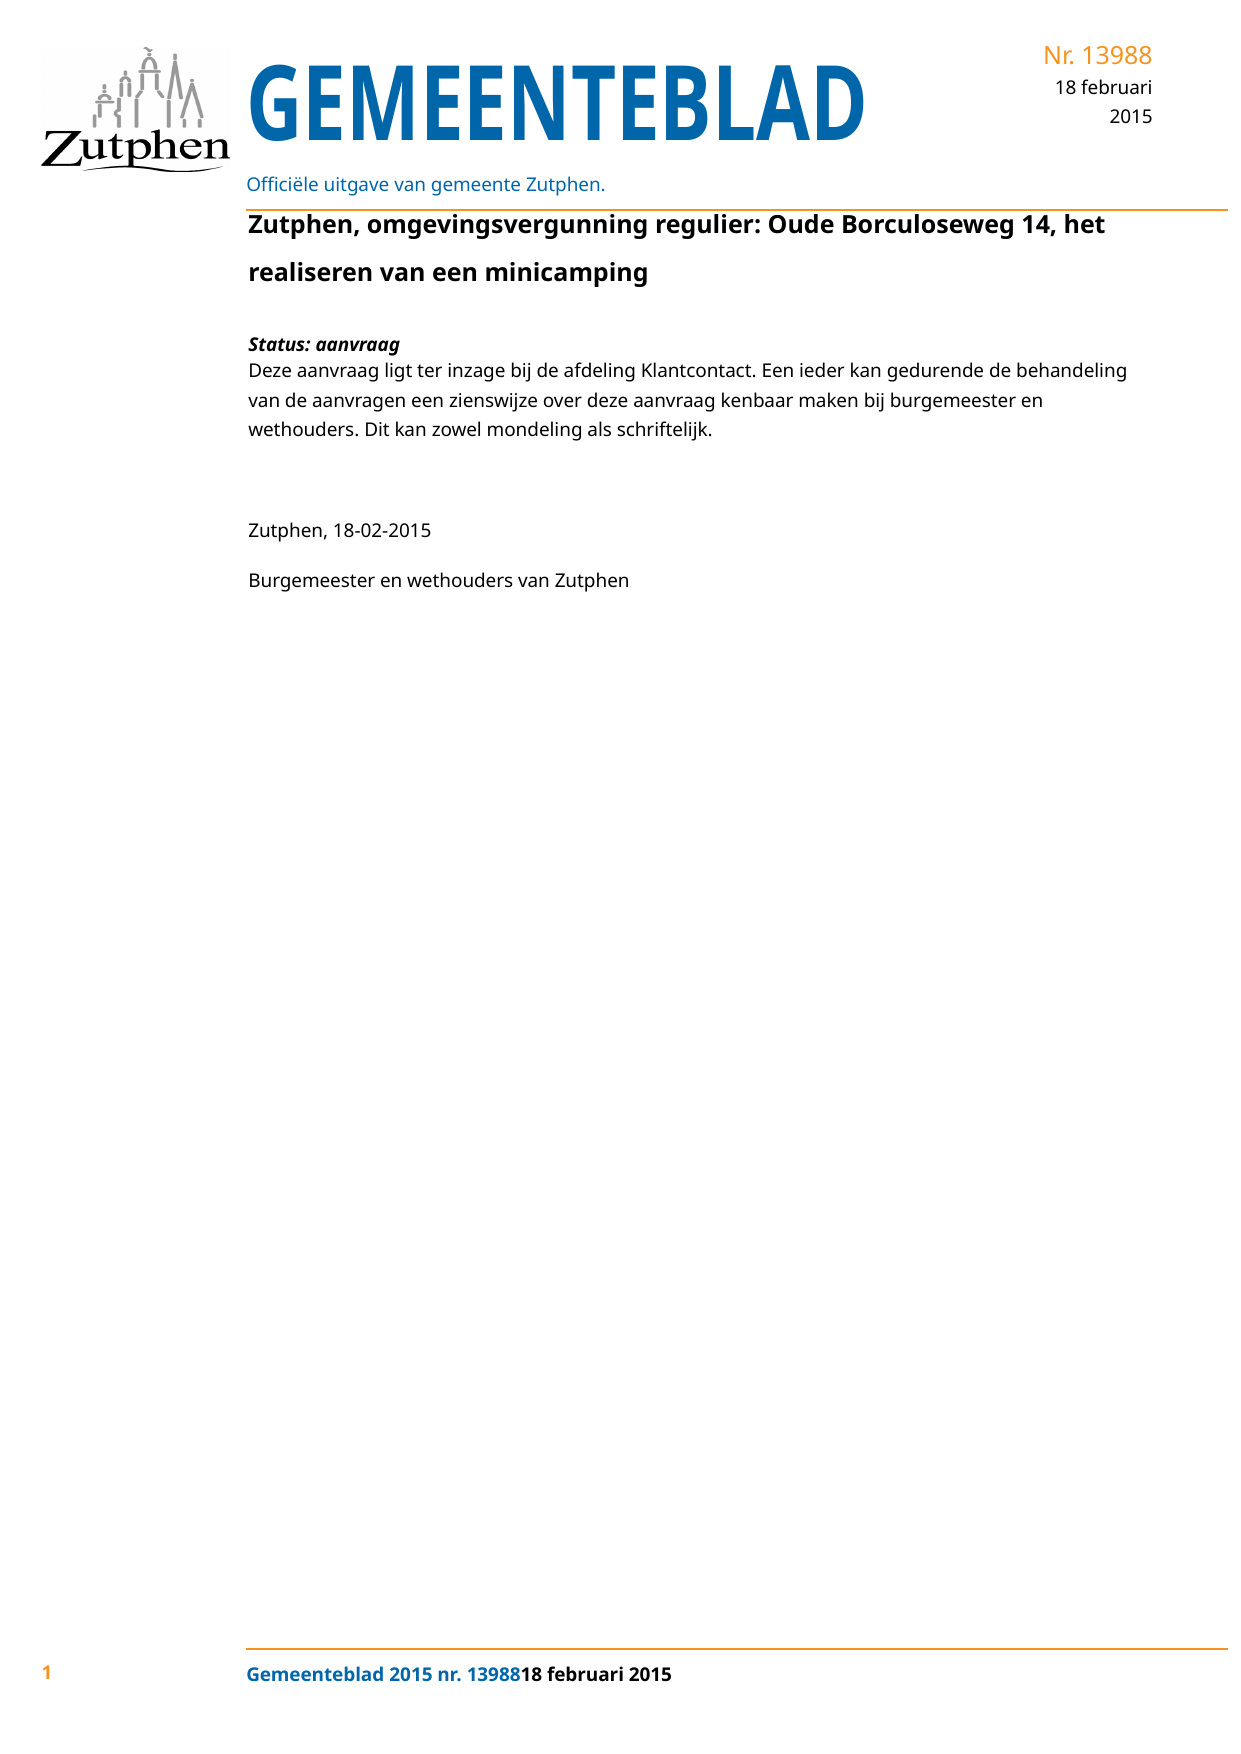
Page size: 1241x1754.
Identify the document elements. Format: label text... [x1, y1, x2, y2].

text Status: aanvraag [248, 331, 1152, 357]
picture [41, 47, 231, 172]
text Burgemeester en wethouders van Zutphen [248, 568, 1152, 593]
text Zutphen, 18-02-2015 [248, 517, 1152, 543]
text Zutphen, omgevingsvergunning regulier: Oude Borculoseweg 14, het realiseren van een minicamping [248, 211, 1152, 288]
text Deze aanvraag ligt ter inzage bij de afdeling Klantcontact. Een ieder kan gedurende de behandeling van de aanvragen een zienswijze over deze aanvraag kenbaar maken bij burgemeester en wethouders. Dit kan zowel mondeling als schriftelijk. [248, 357, 1152, 442]
